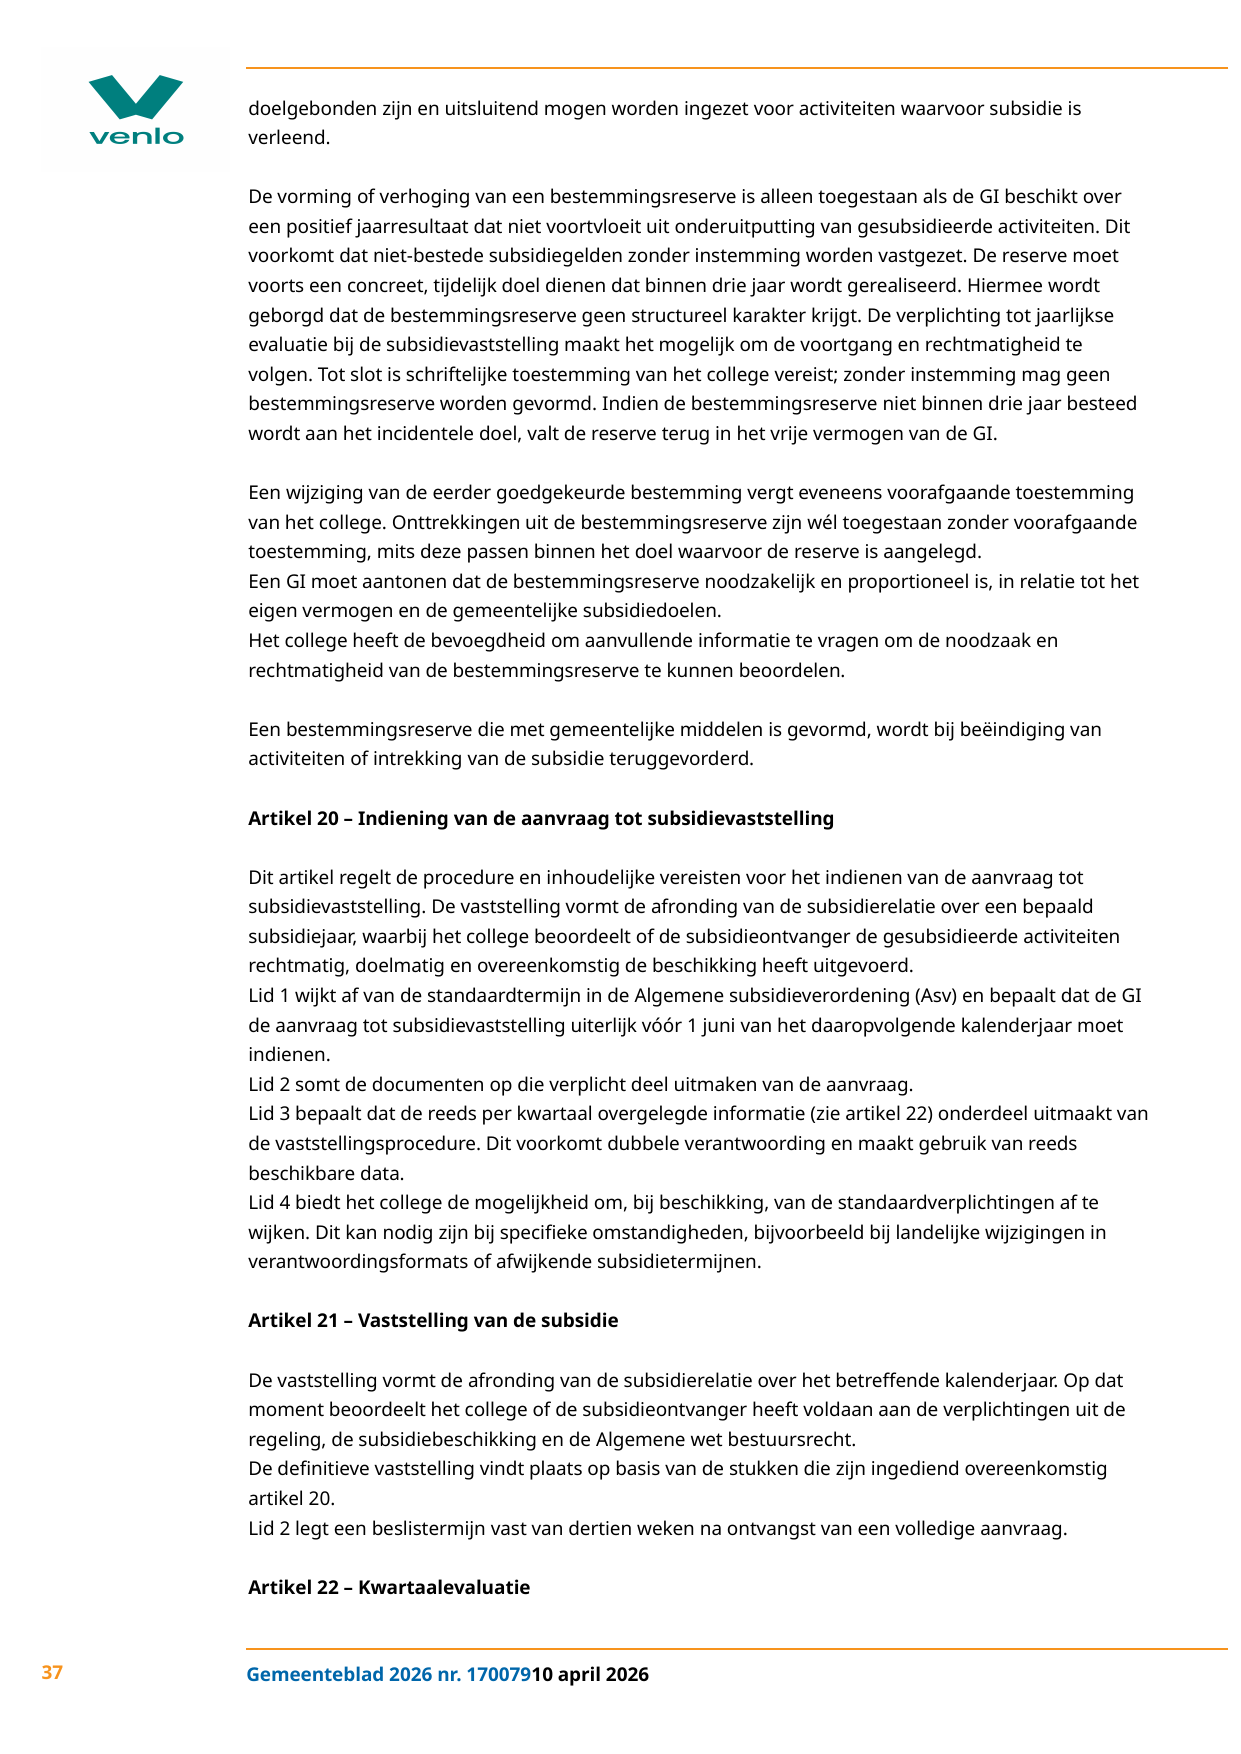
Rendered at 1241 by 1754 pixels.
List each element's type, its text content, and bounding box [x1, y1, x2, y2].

text Lid 2 legt een beslistermijn vast van dertien weken na ontvangst van een volledige aanvraag. [248, 1515, 1152, 1541]
text Artikel 22 – Kwartaalevaluatie [248, 1574, 1152, 1600]
text Lid 1 wijkt af van de standaardtermijn in de Algemene subsidieverordening (Asv) en bepaalt dat de GI de aanvraag tot subsidievaststelling uiterlijk vóór 1 juni van het daaropvolgende kalenderjaar moet indienen. [248, 982, 1152, 1067]
text Artikel 21 – Vaststelling van de subsidie [248, 1308, 1152, 1333]
text De definitieve vaststelling vindt plaats op basis van de stukken die zijn ingediend overeenkomstig artikel 20. [248, 1456, 1152, 1511]
text De vaststelling vormt de afronding van de subsidierelatie over het betreffende kalenderjaar. Op dat moment beoordeelt het college of de subsidieontvanger heeft voldaan aan de verplichtingen uit de regeling, de subsidiebeschikking en de Algemene wet bestuursrecht. [248, 1367, 1152, 1452]
text Dit artikel regelt de procedure en inhoudelijke vereisten voor het indienen van de aanvraag tot subsidievaststelling. De vaststelling vormt de afronding van de subsidierelatie over een bepaald subsidiejaar, waarbij het college beoordeelt of de subsidieontvanger de gesubsidieerde activiteiten rechtmatig, doelmatig en overeenkomstig de beschikking heeft uitgevoerd. [248, 864, 1152, 978]
text Een wijziging van de eerder goedgekeurde bestemming vergt eveneens voorafgaande toestemming van het college. Onttrekkingen uit de bestemmingsreserve zijn wél toegestaan zonder voorafgaande toestemming, mits deze passen binnen het doel waarvoor de reserve is aangelegd. [248, 479, 1152, 564]
picture [41, 47, 231, 172]
text Lid 2 somt de documenten op die verplicht deel uitmaken van de aanvraag. [248, 1071, 1152, 1097]
text De vorming of verhoging van een bestemmingsreserve is alleen toegestaan als de GI beschikt over een positief jaarresultaat dat niet voortvloeit uit onderuitputting van gesubsidieerde activiteiten. Dit voorkomt dat niet-bestede subsidiegelden zonder instemming worden vastgezet. De reserve moet voorts een concreet, tijdelijk doel dienen dat binnen drie jaar wordt gerealiseerd. Hiermee wordt geborgd dat de bestemmingsreserve geen structureel karakter krijgt. De verplichting tot jaarlijkse evaluatie bij de subsidievaststelling maakt het mogelijk om de voortgang en rechtmatigheid te volgen. Tot slot is schriftelijke toestemming van het college vereist; zonder instemming mag geen bestemmingsreserve worden gevormd. Indien de bestemmingsreserve niet binnen drie jaar besteed wordt aan het incidentele doel, valt de reserve terug in het vrije vermogen van de GI. [248, 183, 1152, 446]
text Artikel 20 – Indiening van de aanvraag tot subsidievaststelling [248, 805, 1152, 831]
text Lid 4 biedt het college de mogelijkheid om, bij beschikking, van de standaardverplichtingen af te wijken. Dit kan nodig zijn bij specifieke omstandigheden, bijvoorbeeld bij landelijke wijzigingen in verantwoordingsformats of afwijkende subsidietermijnen. [248, 1189, 1152, 1274]
text doelgebonden zijn en uitsluitend mogen worden ingezet voor activiteiten waarvoor subsidie is verleend. [248, 95, 1152, 150]
text Lid 3 bepaalt dat de reeds per kwartaal overgelegde informatie (zie artikel 22) onderdeel uitmaakt van de vaststellingsprocedure. Dit voorkomt dubbele verantwoording en maakt gebruik van reeds beschikbare data. [248, 1101, 1152, 1186]
text Een GI moet aantonen dat de bestemmingsreserve noodzakelijk en proportioneel is, in relatie tot het eigen vermogen en de gemeentelijke subsidiedoelen. [248, 568, 1152, 623]
text Het college heeft de bevoegdheid om aanvullende informatie te vragen om de noodzaak en rechtmatigheid van de bestemmingsreserve te kunnen beoordelen. [248, 627, 1152, 683]
text Een bestemmingsreserve die met gemeentelijke middelen is gevormd, wordt bij beëindiging van activiteiten of intrekking van de subsidie teruggevorderd. [248, 716, 1152, 771]
